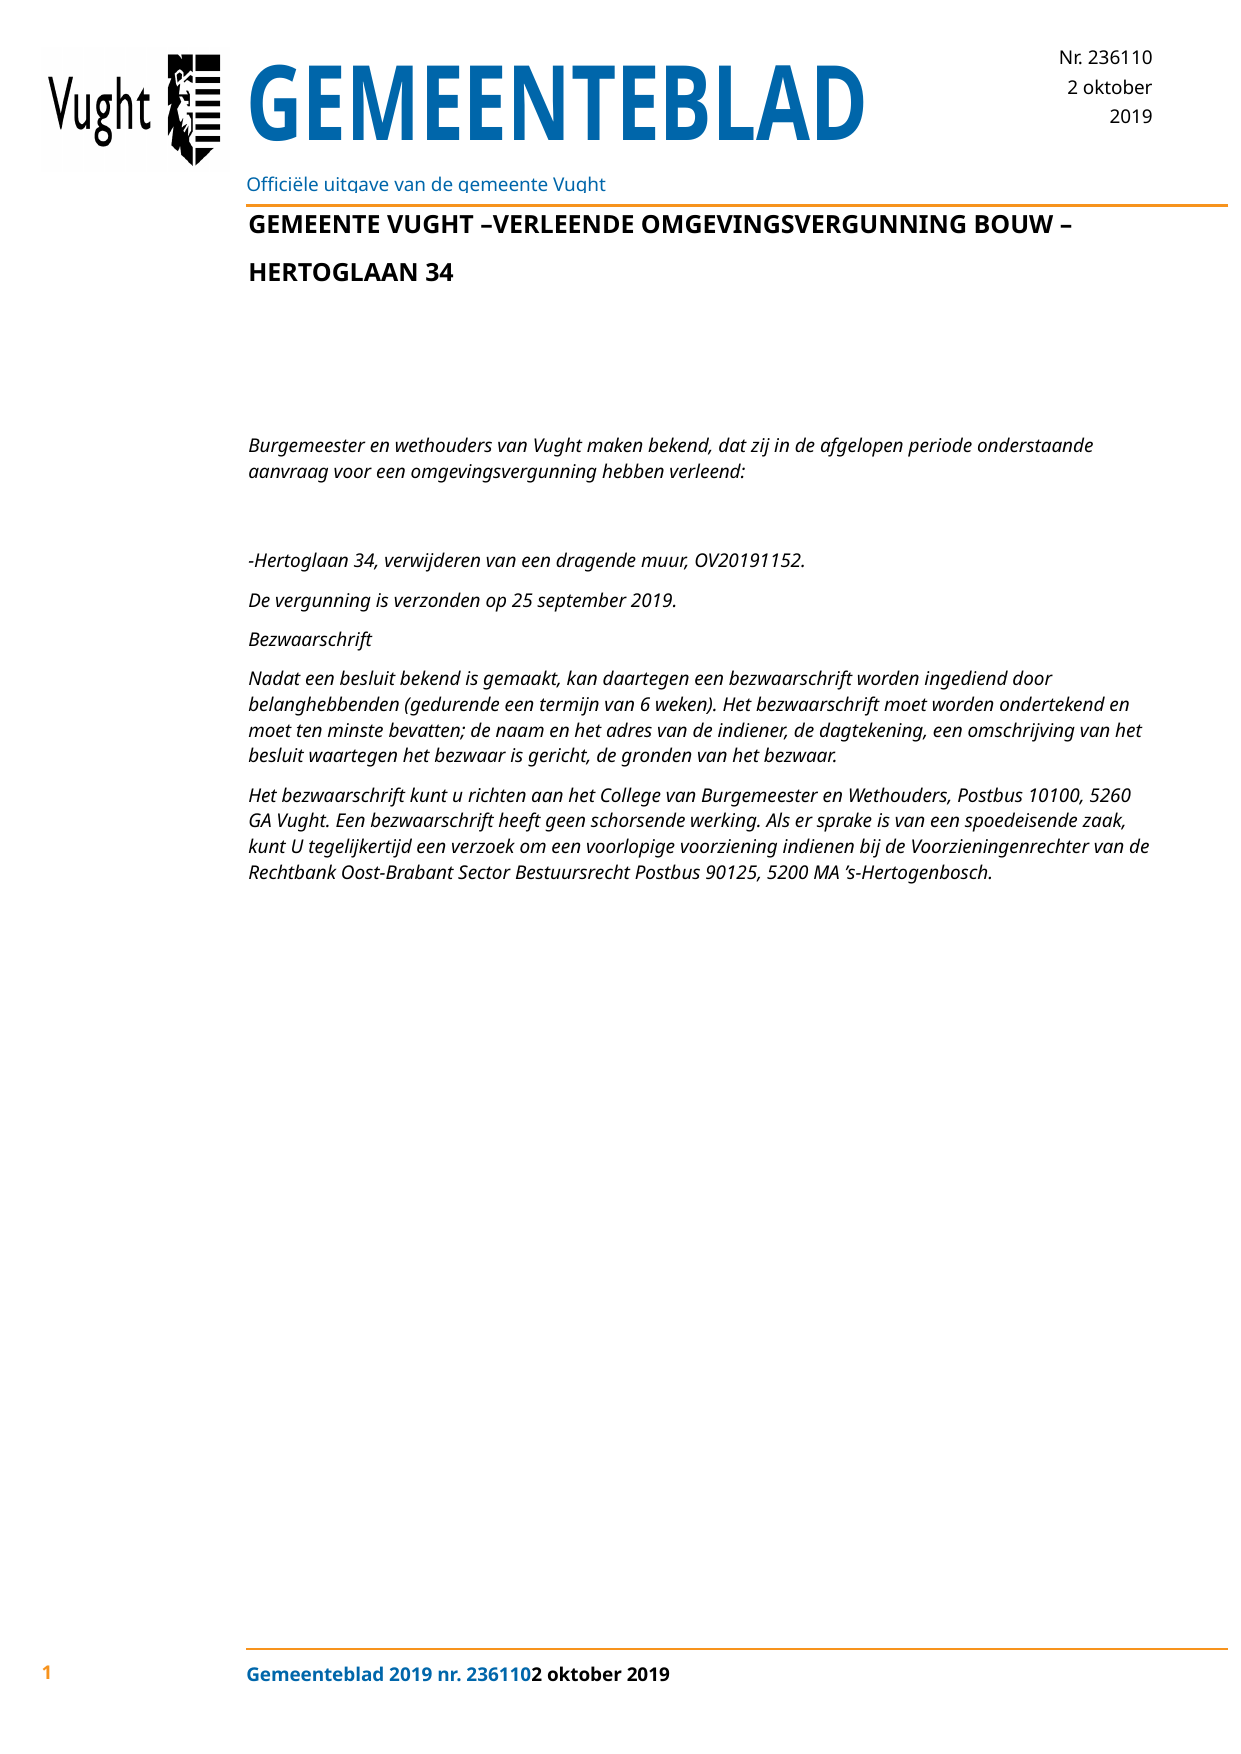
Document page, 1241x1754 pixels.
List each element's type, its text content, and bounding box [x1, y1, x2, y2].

text Nadat een besluit bekend is gemaakt, kan daartegen een bezwaarschrift worden ingediend door belanghebbenden (gedurende een termijn van 6 weken). Het bezwaarschrift moet worden ondertekend en moet ten minste bevatten; de naam en het adres van de indiener, de dagtekening, een omschrijving van het besluit waartegen het bezwaar is gericht, de gronden van het bezwaar. [248, 666, 1152, 768]
text Burgemeester en wethouders van Vught maken bekend, dat zij in de afgelopen periode onderstaande aanvraag voor een omgevingsvergunning hebben verleend: [248, 432, 1152, 484]
text Het bezwaarschrift kunt u richten aan het College van Burgemeester en Wethouders, Postbus 10100, 5260 GA Vught. Een bezwaarschrift heeft geen schorsende werking. Als er sprake is van een spoedeisende zaak, kunt U tegelijkertijd een verzoek om een voorlopige voorziening indienen bij de Voorzieningenrechter van de Rechtbank Oost-Brabant Sector Bestuursrecht Postbus 90125, 5200 MA ’s-Hertogenbosch. [248, 782, 1152, 885]
text Bezwaarschrift [248, 626, 1152, 652]
picture [41, 47, 231, 172]
text De vergunning is verzonden op 25 september 2019. [248, 587, 1152, 613]
text GEMEENTE VUGHT –VERLEENDE OMGEVINGSVERGUNNING BOUW – HERTOGLAAN 34 [248, 207, 1152, 288]
text -Hertoglaan 34, verwijderen van een dragende muur, OV20191152. [248, 548, 1152, 573]
